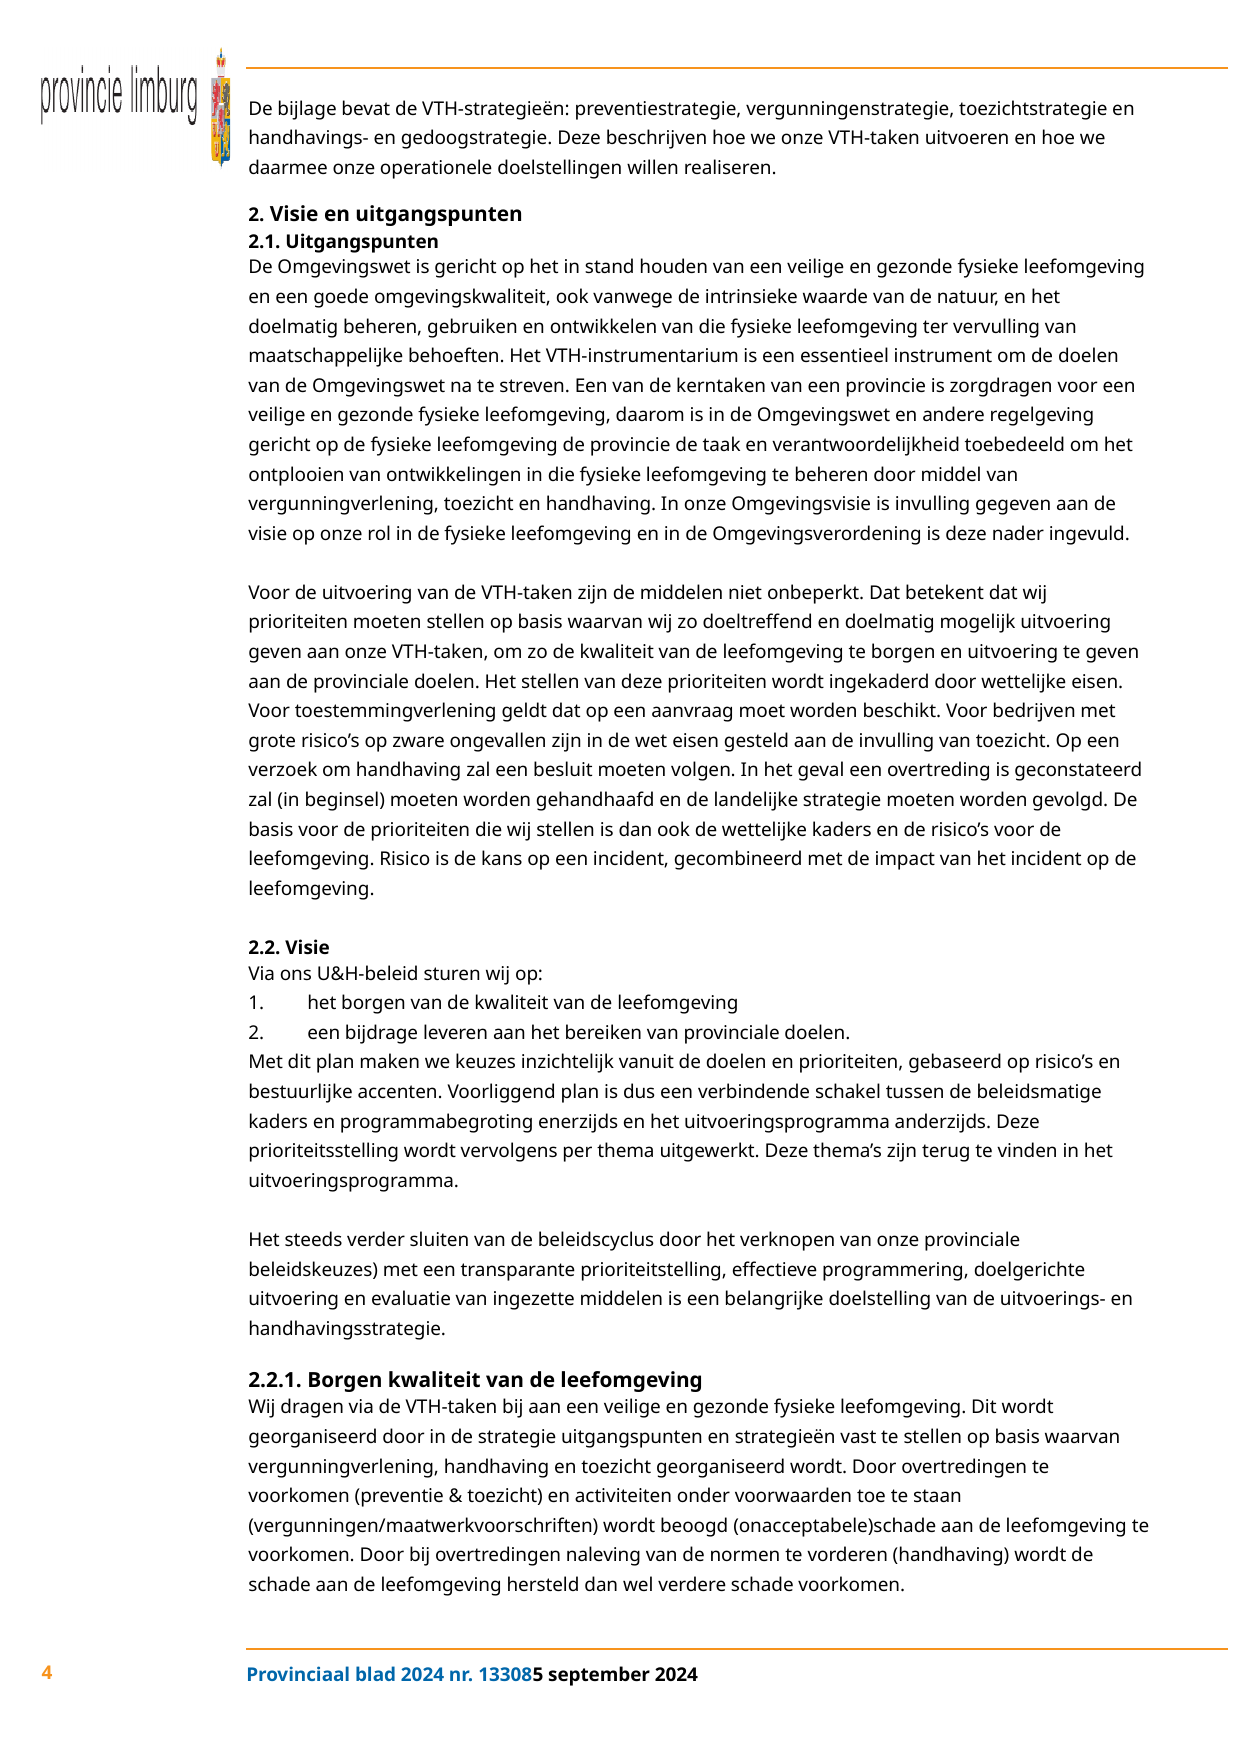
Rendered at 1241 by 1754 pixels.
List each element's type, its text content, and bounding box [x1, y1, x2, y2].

text Het steeds verder sluiten van de beleidscyclus door het verknopen van onze provinciale beleidskeuzes) met een transparante prioriteitstelling, effectieve programmering, doelgerichte uitvoering en evaluatie van ingezette middelen is een belangrijke doelstelling van de uitvoerings- en handhavingsstrategie. [248, 1226, 1152, 1341]
text De bijlage bevat de VTH-strategieën: preventiestrategie, vergunningenstrategie, toezichtstrategie en handhavings- en gedoogstrategie. Deze beschrijven hoe we onze VTH-taken uitvoeren en hoe we daarmee onze operationele doelstellingen willen realiseren. [248, 95, 1152, 180]
text Wij dragen via de VTH-taken bij aan een veilige en gezonde fysieke leefomgeving. Dit wordt georganiseerd door in de strategie uitgangspunten en strategieën vast te stellen op basis waarvan vergunningverlening, handhaving en toezicht georganiseerd wordt. Door overtredingen te voorkomen (preventie & toezicht) en activiteiten onder voorwaarden toe te staan (vergunningen/maatwerkvoorschriften) wordt beoogd (onacceptabele)schade aan de leefomgeving te voorkomen. Door bij overtredingen naleving van de normen te vorderen (handhaving) wordt de schade aan de leefomgeving hersteld dan wel verdere schade voorkomen. [248, 1394, 1152, 1597]
text Met dit plan maken we keuzes inzichtelijk vanuit de doelen en prioriteiten, gebaseerd op risico’s en bestuurlijke accenten. Voorliggend plan is dus een verbindende schakel tussen de beleidsmatige kaders en programmabegroting enerzijds en het uitvoeringsprogramma anderzijds. Deze prioriteitsstelling wordt vervolgens per thema uitgewerkt. Deze thema’s zijn terug te vinden in het uitvoeringsprogramma. [248, 1049, 1152, 1193]
list een bijdrage leveren aan het bereiken van provinciale doelen. [248, 1019, 1152, 1045]
text 2. Visie en uitgangspunten [248, 199, 1152, 228]
picture [41, 47, 231, 172]
text Via ons U&H-beleid sturen wij op: [248, 960, 1152, 986]
text Voor de uitvoering van de VTH-taken zijn de middelen niet onbeperkt. Dat betekent dat wij prioriteiten moeten stellen op basis waarvan wij zo doeltreffend en doelmatig mogelijk uitvoering geven aan onze VTH-taken, om zo de kwaliteit van de leefomgeving te borgen en uitvoering te geven aan de provinciale doelen. Het stellen van deze prioriteiten wordt ingekaderd door wettelijke eisen. Voor toestemmingverlening geldt dat op een aanvraag moet worden beschikt. Voor bedrijven met grote risico’s op zware ongevallen zijn in de wet eisen gesteld aan de invulling van toezicht. Op een verzoek om handhaving zal een besluit moeten volgen. In het geval een overtreding is geconstateerd zal (in beginsel) moeten worden gehandhaafd en de landelijke strategie moeten worden gevolgd. De basis voor de prioriteiten die wij stellen is dan ook de wettelijke kaders en de risico’s voor de leefomgeving. Risico is de kans op een incident, gecombineerd met de impact van het incident op de leefomgeving. [248, 579, 1152, 901]
list het borgen van de kwaliteit van de leefomgeving [248, 989, 1152, 1015]
text 2.2. Visie [248, 934, 1152, 960]
text De Omgevingswet is gericht op het in stand houden van een veilige en gezonde fysieke leefomgeving en een goede omgevingskwaliteit, ook vanwege de intrinsieke waarde van de natuur, en het doelmatig beheren, gebruiken en ontwikkelen van die fysieke leefomgeving ter vervulling van maatschappelijke behoeften. Het VTH-instrumentarium is een essentieel instrument om de doelen van de Omgevingswet na te streven. Een van de kerntaken van een provincie is zorgdragen voor een veilige en gezonde fysieke leefomgeving, daarom is in de Omgevingswet en andere regelgeving gericht op de fysieke leefomgeving de provincie de taak en verantwoordelijkheid toebedeeld om het ontplooien van ontwikkelingen in die fysieke leefomgeving te beheren door middel van vergunningverlening, toezicht en handhaving. In onze Omgevingsvisie is invulling gegeven aan de visie op onze rol in de fysieke leefomgeving en in de Omgevingsverordening is deze nader ingevuld. [248, 254, 1152, 546]
text 2.1. Uitgangspunten [248, 228, 1152, 254]
text 2.2.1. Borgen kwaliteit van de leefomgeving [248, 1365, 1152, 1394]
